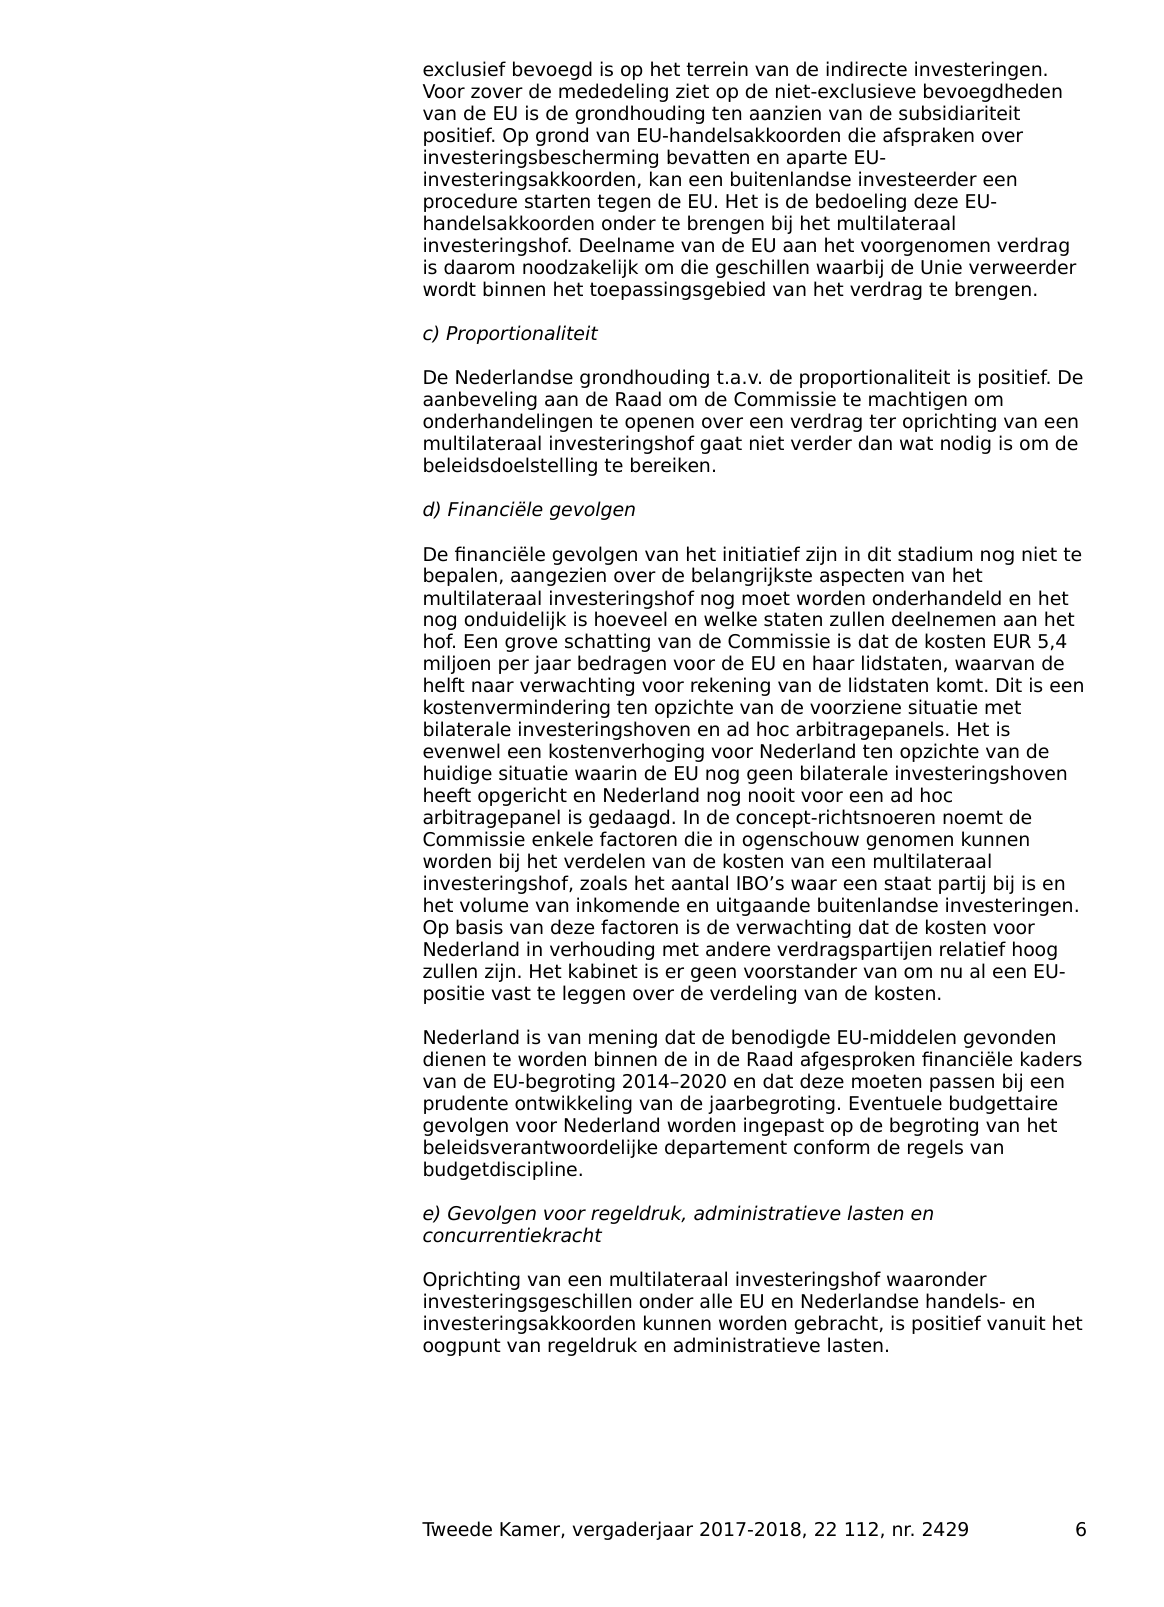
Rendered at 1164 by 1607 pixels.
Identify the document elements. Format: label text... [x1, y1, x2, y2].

text exclusief bevoegd is op het terrein van de indirecte investeringen. Voor zover de mededeling ziet op de niet-exclusieve bevoegdheden van de EU is de grondhouding ten aanzien van de subsidiariteit positief. Op grond van EU-handelsakkoorden die afspraken over investeringsbescherming bevatten en aparte EU-investeringsakkoorden, kan een buitenlandse investeerder een procedure starten tegen de EU. Het is de bedoeling deze EU-handelsakkoorden onder te brengen bij het multilateraal investeringshof. Deelname van de EU aan het voorgenomen verdrag is daarom noodzakelijk om die geschillen waarbij de Unie verweerder wordt binnen het toepassingsgebied van het verdrag te brengen. [422, 59, 1087, 301]
subtitle c) Proportionaliteit [422, 323, 1087, 345]
text Oprichting van een multilateraal investeringshof waaronder investeringsgeschillen onder alle EU en Nederlandse handels- en investeringsakkoorden kunnen worden gebracht, is positief vanuit het oogpunt van regeldruk en administratieve lasten. [422, 1269, 1087, 1357]
text De Nederlandse grondhouding t.a.v. de proportionaliteit is positief. De aanbeveling aan de Raad om de Commissie te machtigen om onderhandelingen te openen over een verdrag ter oprichting van een multilateraal investeringshof gaat niet verder dan wat nodig is om de beleidsdoelstelling te bereiken. [422, 367, 1087, 477]
text Nederland is van mening dat de benodigde EU-middelen gevonden dienen te worden binnen de in de Raad afgesproken financiële kaders van de EU-begroting 2014–2020 en dat deze moeten passen bij een prudente ontwikkeling van de jaarbegroting. Eventuele budgettaire gevolgen voor Nederland worden ingepast op de begroting van het beleidsverantwoordelijke departement conform de regels van budgetdiscipline. [422, 1027, 1087, 1181]
text De financiële gevolgen van het initiatief zijn in dit stadium nog niet te bepalen, aangezien over de belangrijkste aspecten van het multilateraal investeringshof nog moet worden onderhandeld en het nog onduidelijk is hoeveel en welke staten zullen deelnemen aan het hof. Een grove schatting van de Commissie is dat de kosten EUR 5,4 miljoen per jaar bedragen voor de EU en haar lidstaten, waarvan de helft naar verwachting voor rekening van de lidstaten komt. Dit is een kostenvermindering ten opzichte van de voorziene situatie met bilaterale investeringshoven en ad hoc arbitragepanels. Het is evenwel een kostenverhoging voor Nederland ten opzichte van de huidige situatie waarin de EU nog geen bilaterale investeringshoven heeft opgericht en Nederland nog nooit voor een ad hoc arbitragepanel is gedaagd. In de concept-richtsnoeren noemt de Commissie enkele factoren die in ogenschouw genomen kunnen worden bij het verdelen van de kosten van een multilateraal investeringshof, zoals het aantal IBO’s waar een staat partij bij is en het volume van inkomende en uitgaande buitenlandse investeringen. Op basis van deze factoren is de verwachting dat de kosten voor Nederland in verhouding met andere verdragspartijen relatief hoog zullen zijn. Het kabinet is er geen voorstander van om nu al een EU-positie vast te leggen over de verdeling van de kosten. [422, 543, 1087, 1005]
subtitle d) Financiële gevolgen [422, 499, 1087, 521]
subtitle e) Gevolgen voor regeldruk, administratieve lasten en concurrentiekracht [422, 1203, 1087, 1247]
